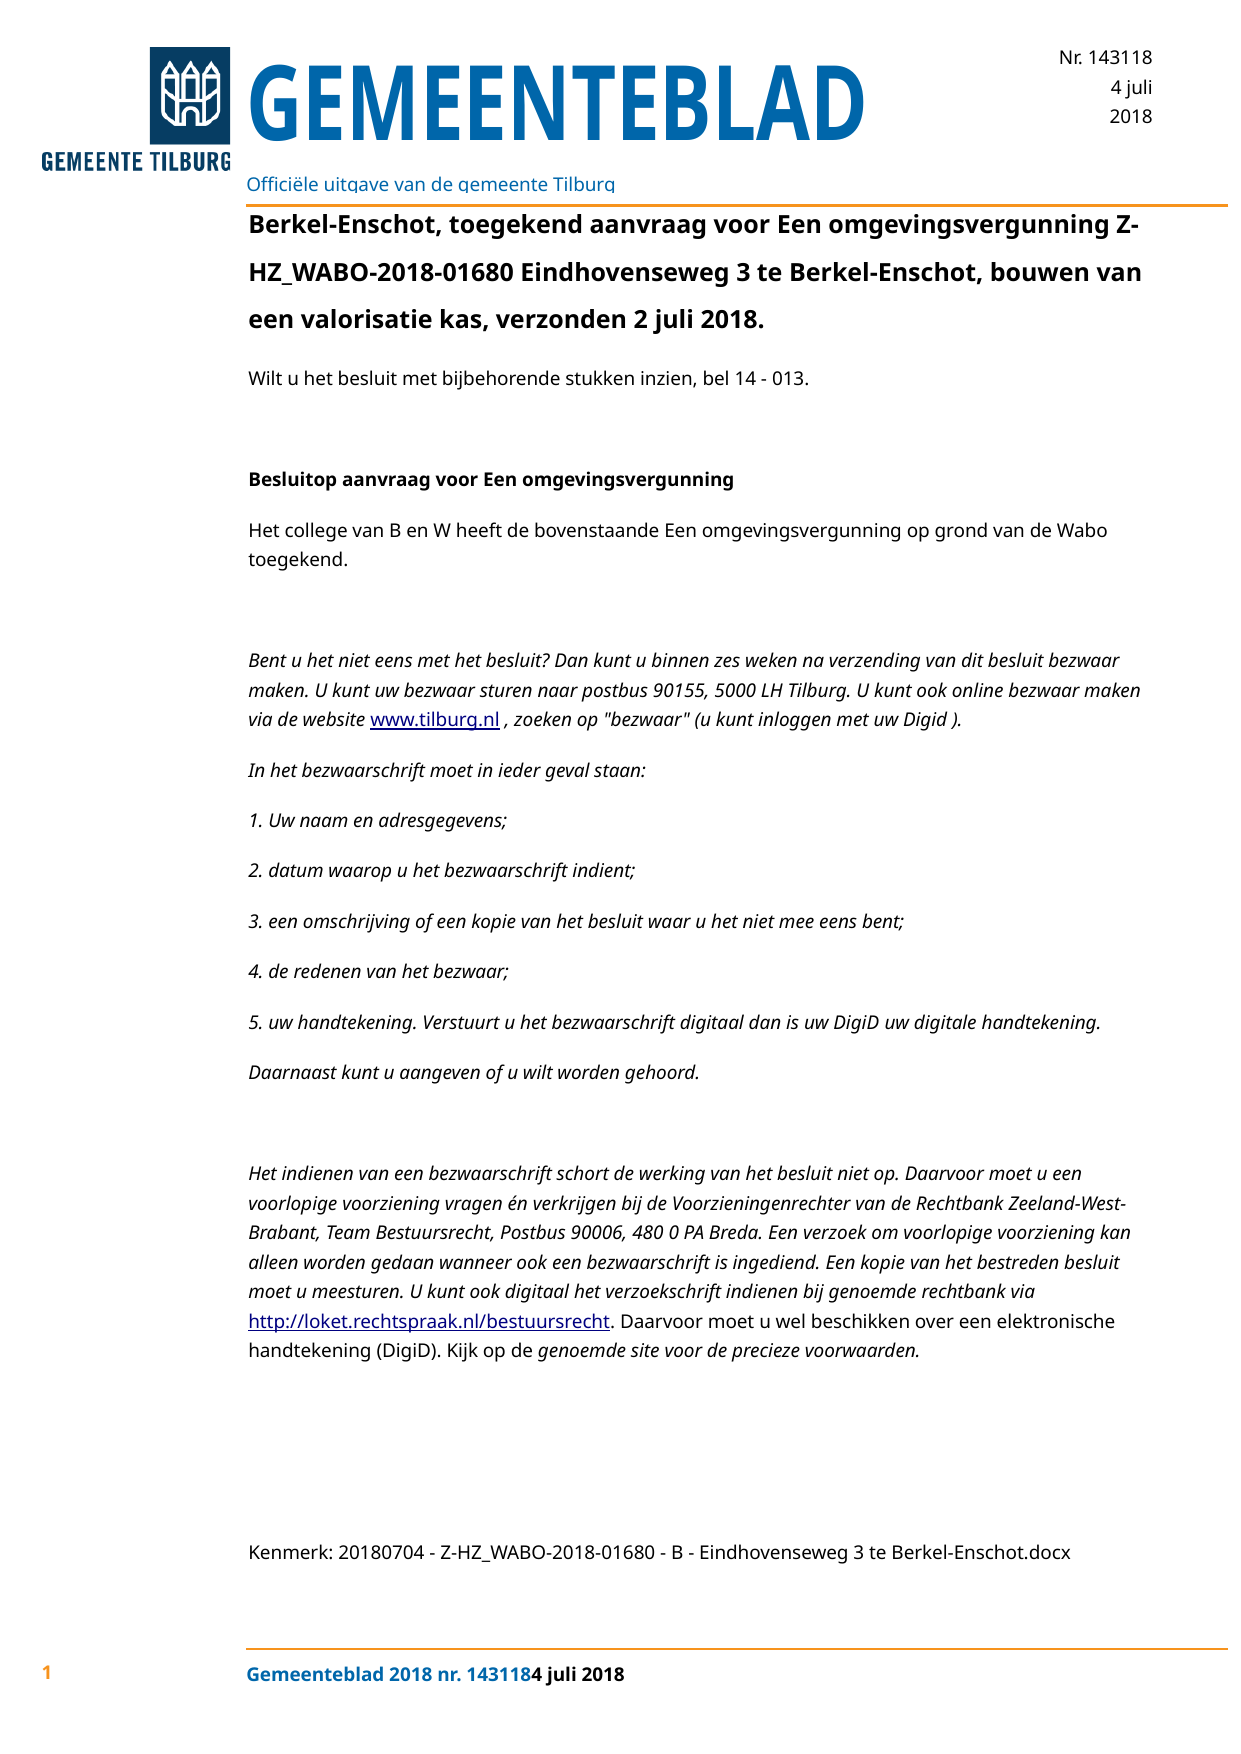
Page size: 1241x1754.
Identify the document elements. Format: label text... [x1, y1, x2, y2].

text 2. datum waarop u het bezwaarschrift indient; [248, 858, 1152, 883]
text Berkel-Enschot, toegekend aanvraag voor Een omgevingsvergunning Z-HZ_WABO-2018-01680 Eindhovenseweg 3 te Berkel-Enschot, bouwen van een valorisatie kas, verzonden 2 juli 2018. [248, 207, 1152, 336]
text In het bezwaarschrift moet in ieder geval staan: [248, 757, 1152, 782]
text Het college van B en W heeft de bovenstaande Een omgevingsvergunning op grond van de Wabo toegekend. [248, 517, 1152, 572]
text Besluitop aanvraag voor Een omgevingsvergunning [248, 466, 1152, 492]
text 3. een omschrijving of een kopie van het besluit waar u het niet mee eens bent; [248, 908, 1152, 934]
text Kenmerk: 20180704 - Z-HZ_WABO-2018-01680 - B - Eindhovenseweg 3 te Berkel-Enschot.docx [248, 1539, 1152, 1565]
text Het indienen van een bezwaarschrift schort de werking van het besluit niet op. Daarvoor moet u een voorlopige voorziening vragen én verkrijgen bij de Voorzieningenrechter van de Rechtbank Zeeland-West-Brabant, Team Bestuursrecht, Postbus 90006, 480 0 PA Breda. Een verzoek om voorlopige voorziening kan alleen worden gedaan wanneer ook een bezwaarschrift is ingediend. Een kopie van het bestreden besluit moet u meesturen. U kunt ook digitaal het verzoekschrift indienen bij genoemde rechtbank via http://loket.rechtspraak.nl/bestuursrecht. Daarvoor moet u wel beschikken over een elektronische handtekening (DigiD). Kijk op de genoemde site voor de precieze voorwaarden. [248, 1160, 1152, 1363]
text Wilt u het besluit met bijbehorende stukken inzien, bel 14 - 013. [248, 366, 1152, 391]
text 4. de redenen van het bezwaar; [248, 958, 1152, 984]
text Bent u het niet eens met het besluit? Dan kunt u binnen zes weken na verzending van dit besluit bezwaar maken. U kunt uw bezwaar sturen naar postbus 90155, 5000 LH Tilburg. U kunt ook online bezwaar maken via de website www.tilburg.nl , zoeken op "bezwaar" (u kunt inloggen met uw Digid ). [248, 647, 1152, 732]
text Daarnaast kunt u aangeven of u wilt worden gehoord. [248, 1059, 1152, 1085]
text 5. uw handtekening. Verstuurt u het bezwaarschrift digitaal dan is uw DigiD uw digitale handtekening. [248, 1009, 1152, 1034]
picture [41, 47, 231, 172]
text 1. Uw naam en adresgegevens; [248, 807, 1152, 833]
